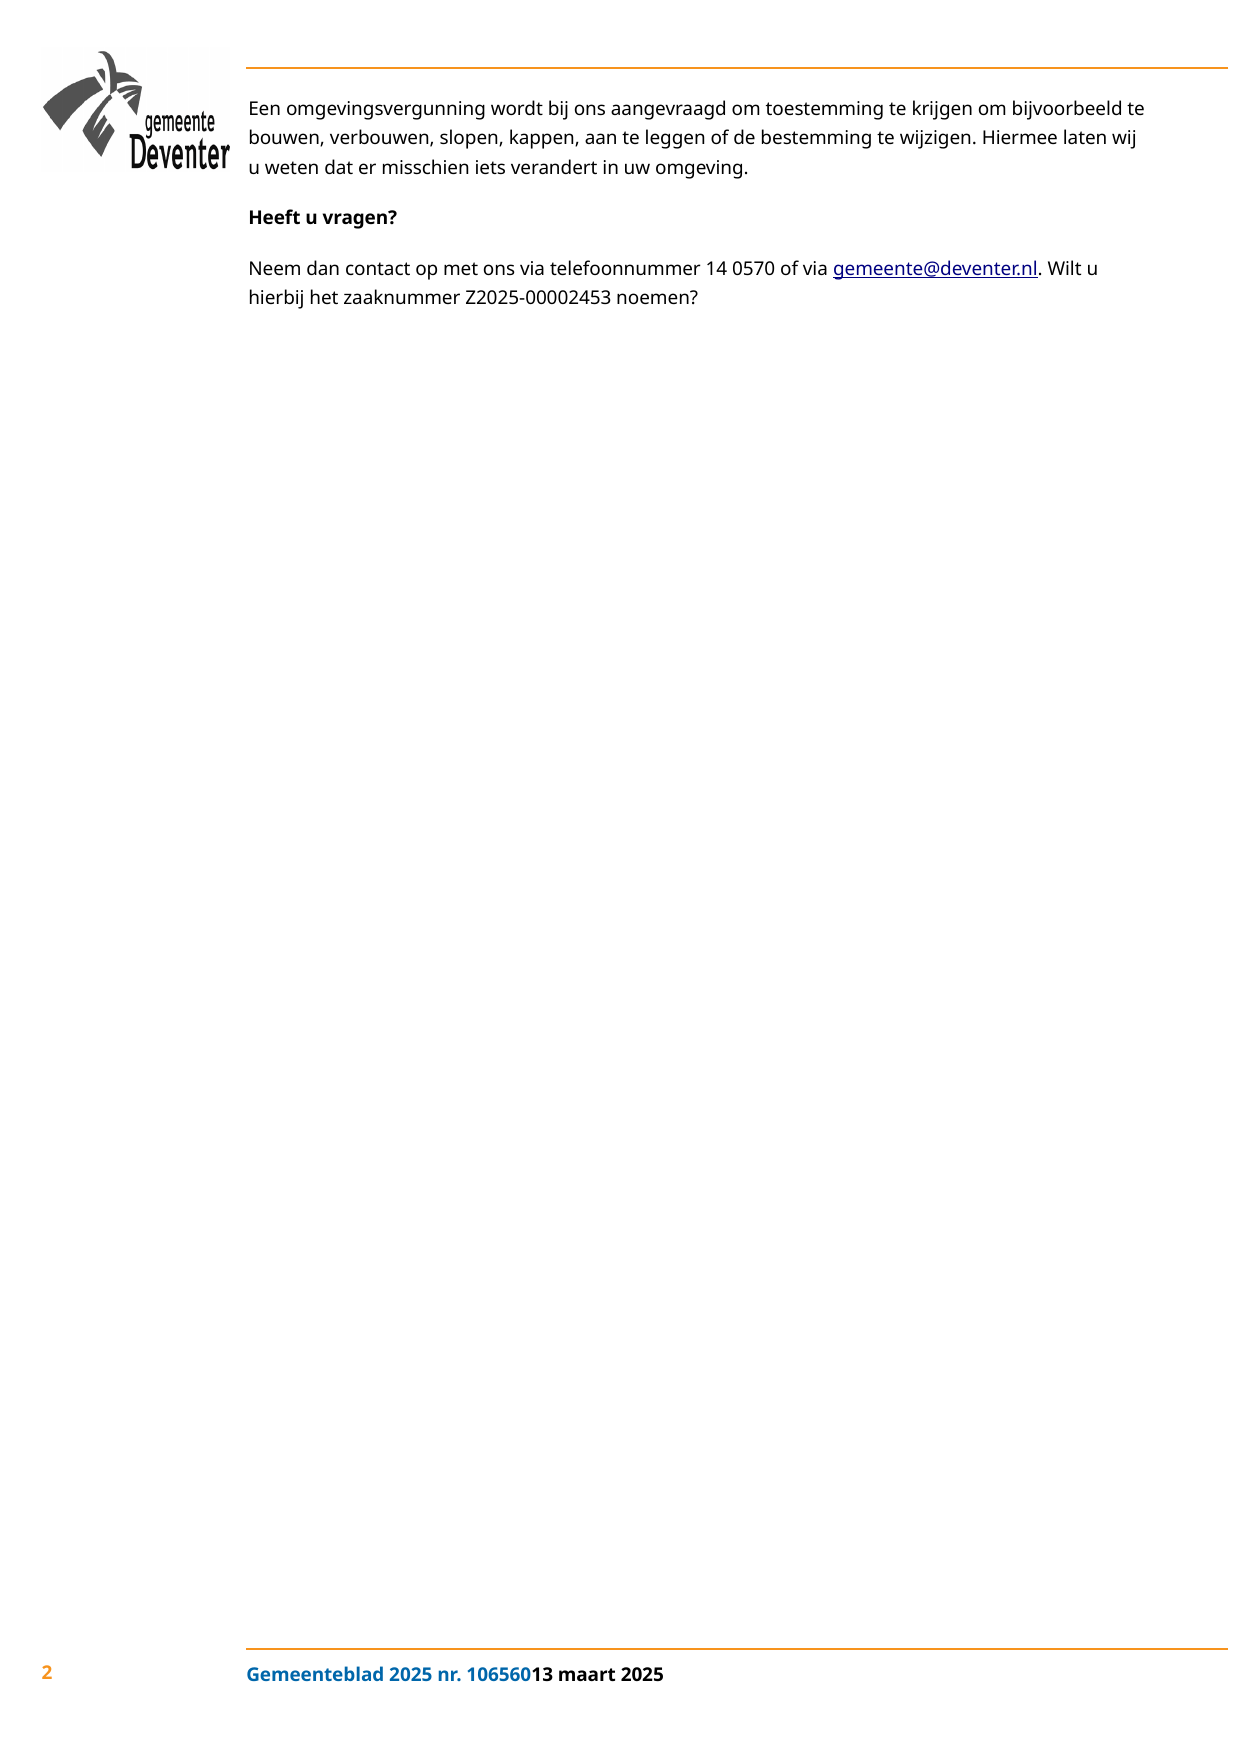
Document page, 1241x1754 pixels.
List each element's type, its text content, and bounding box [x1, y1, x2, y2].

text Een omgevingsvergunning wordt bij ons aangevraagd om toestemming te krijgen om bijvoorbeeld te bouwen, verbouwen, slopen, kappen, aan te leggen of de bestemming te wijzigen. Hiermee laten wij u weten dat er misschien iets verandert in uw omgeving. [248, 95, 1152, 180]
text Heeft u vragen? [248, 204, 1152, 230]
picture [41, 47, 231, 172]
text Neem dan contact op met ons via telefoonnummer 14 0570 of via gemeente@deventer.nl. Wilt u hierbij het zaaknummer Z2025-00002453 noemen? [248, 255, 1152, 310]
